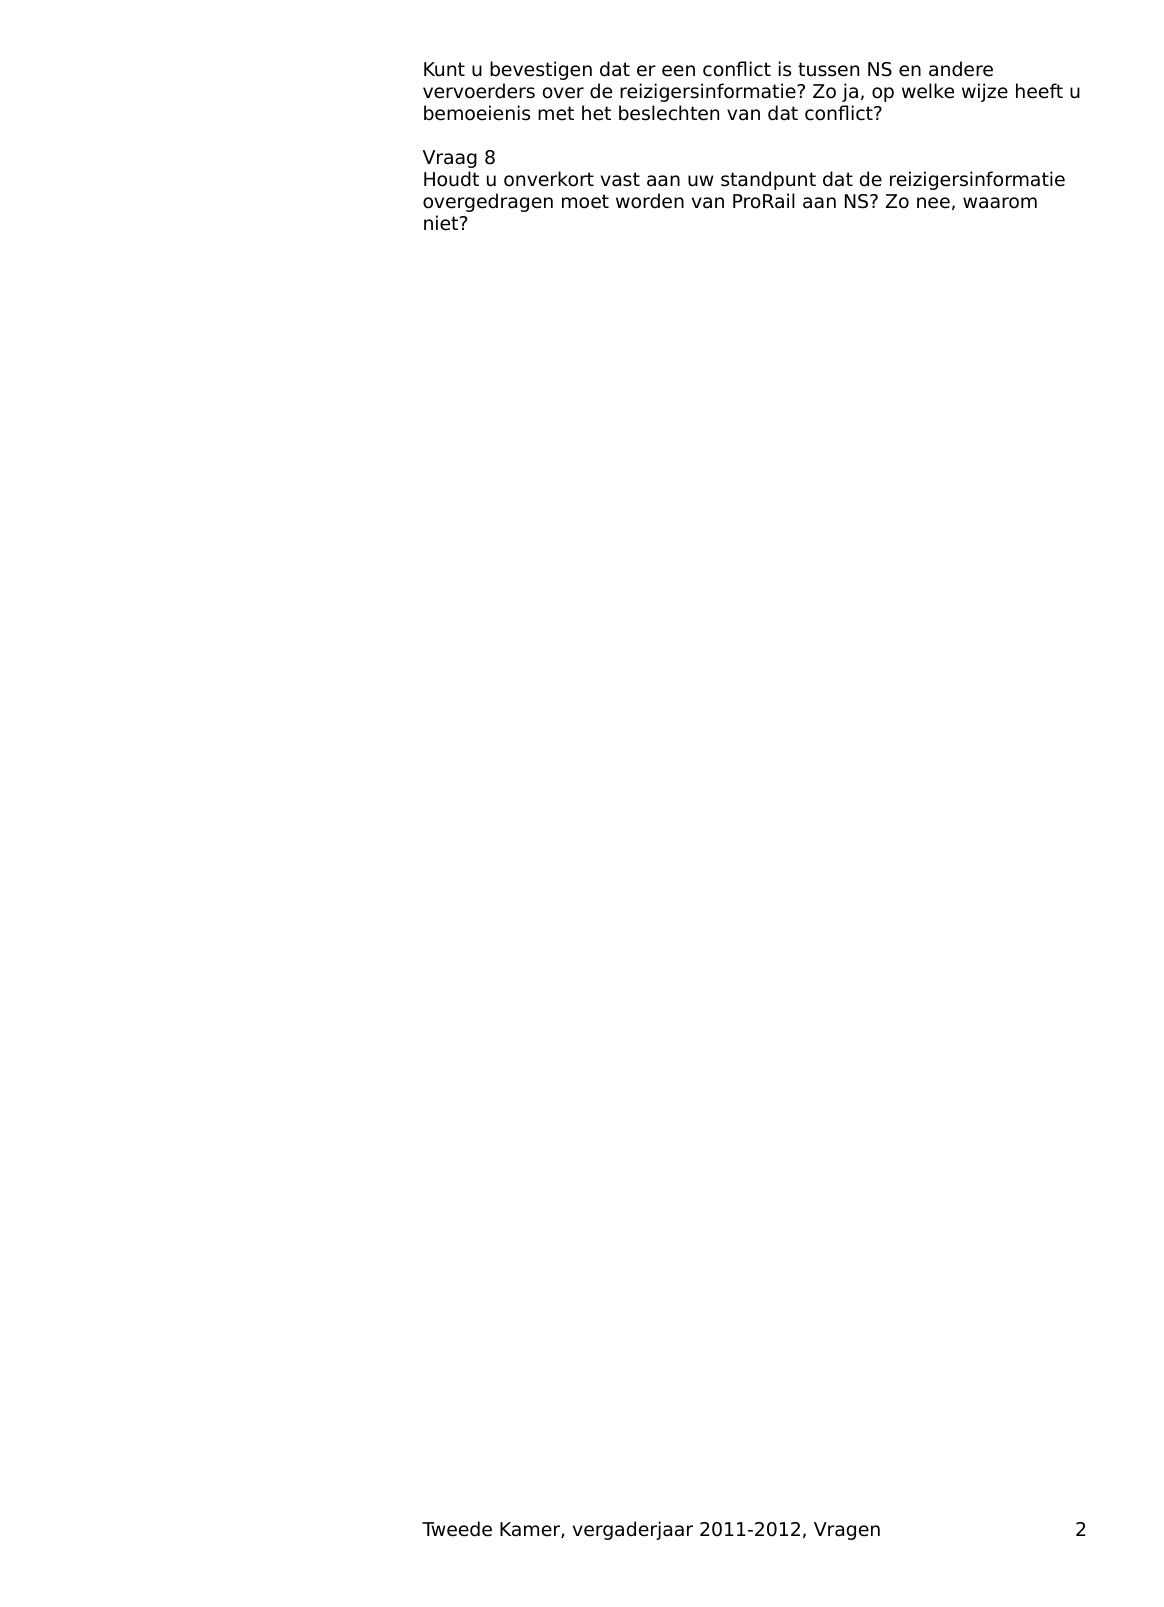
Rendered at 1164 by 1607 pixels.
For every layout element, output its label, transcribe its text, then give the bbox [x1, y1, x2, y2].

text Vraag 8 [422, 147, 1087, 169]
text Kunt u bevestigen dat er een conflict is tussen NS en andere vervoerders over de reizigersinformatie? Zo ja, op welke wijze heeft u bemoeienis met het beslechten van dat conflict? [422, 59, 1087, 125]
text Houdt u onverkort vast aan uw standpunt dat de reizigersinformatie overgedragen moet worden van ProRail aan NS? Zo nee, waarom niet? [422, 169, 1087, 235]
